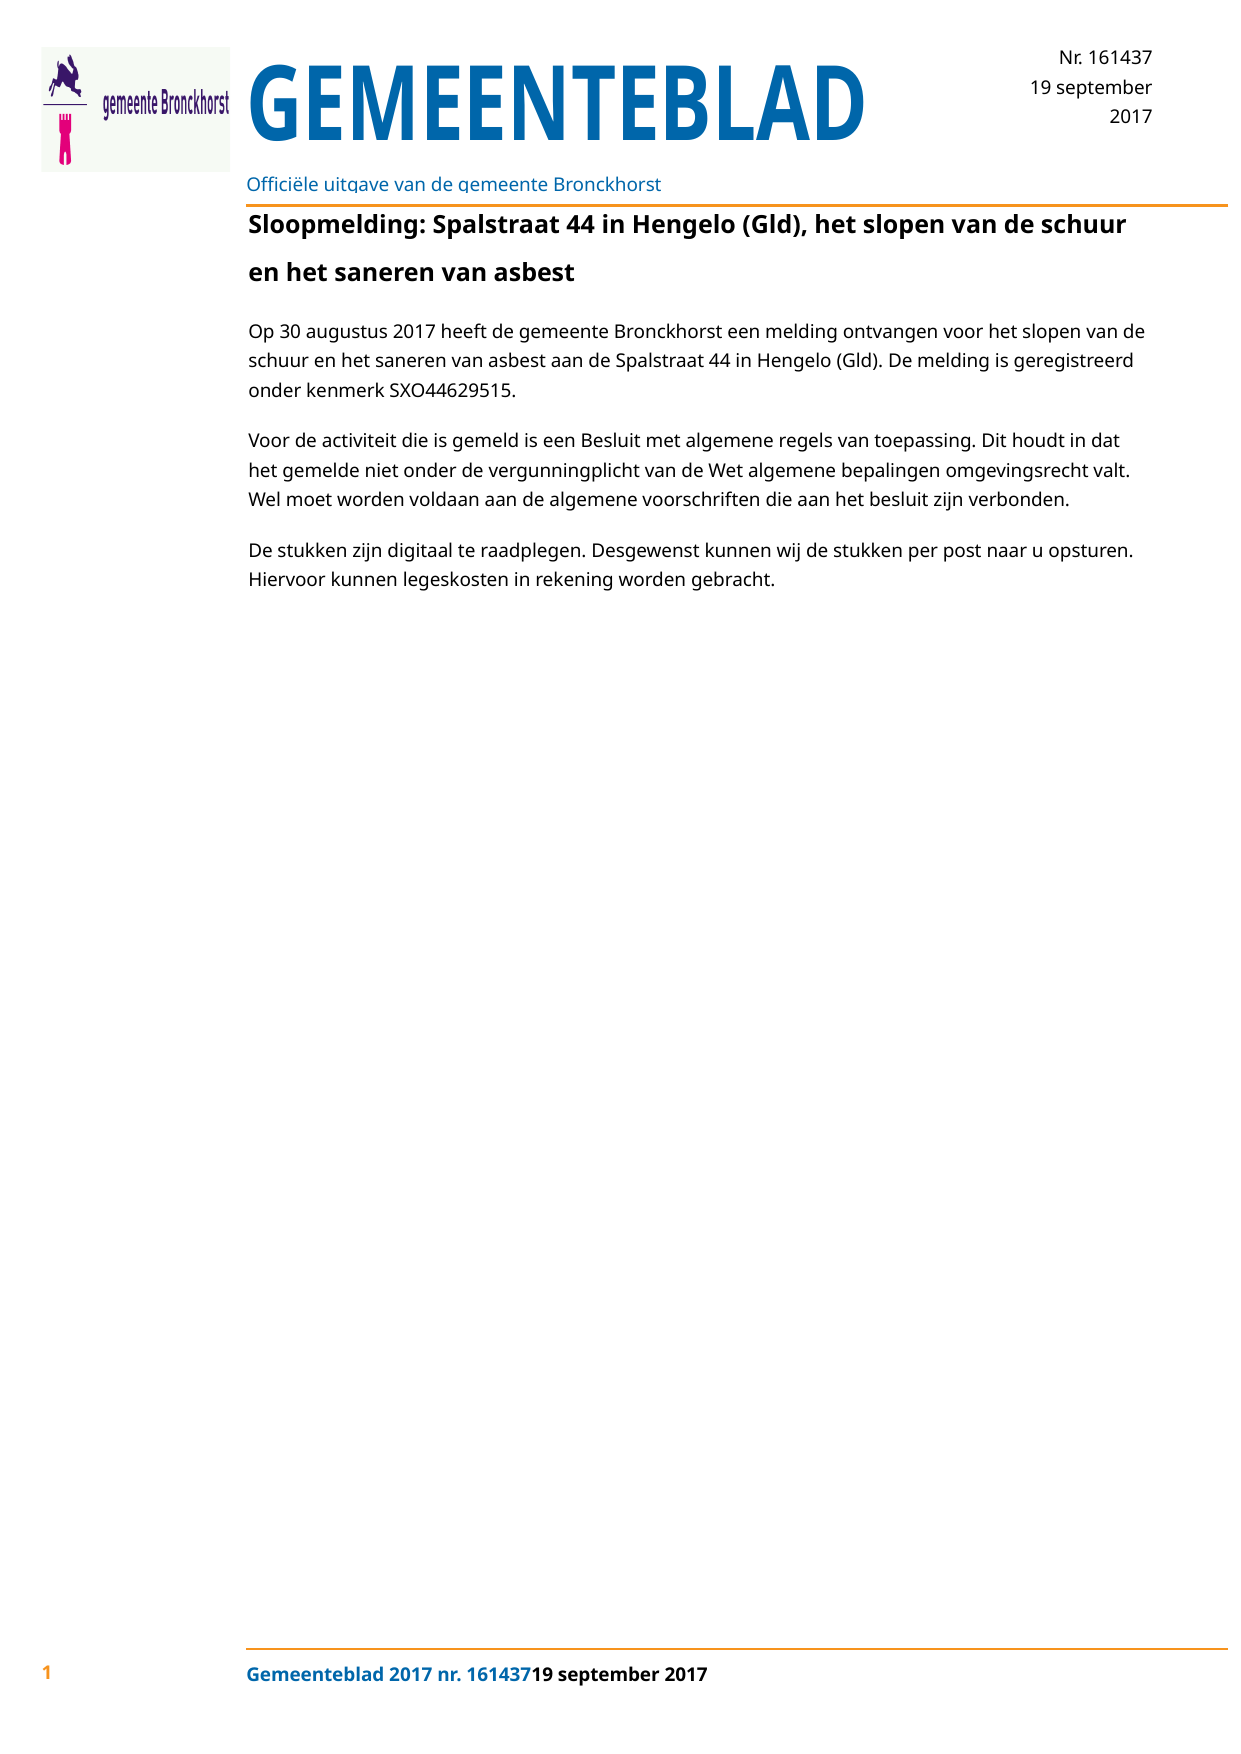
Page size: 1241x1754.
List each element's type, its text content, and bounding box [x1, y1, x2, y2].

text Sloopmelding: Spalstraat 44 in Hengelo (Gld), het slopen van de schuur en het saneren van asbest [248, 207, 1152, 288]
picture [41, 47, 231, 172]
text Voor de activiteit die is gemeld is een Besluit met algemene regels van toepassing. Dit houdt in dat het gemelde niet onder de vergunningplicht van de Wet algemene bepalingen omgevingsrecht valt. Wel moet worden voldaan aan de algemene voorschriften die aan het besluit zijn verbonden. [248, 427, 1152, 512]
text De stukken zijn digitaal te raadplegen. Desgewenst kunnen wij de stukken per post naar u opsturen. Hiervoor kunnen legeskosten in rekening worden gebracht. [248, 537, 1152, 592]
text Op 30 augustus 2017 heeft de gemeente Bronckhorst een melding ontvangen voor het slopen van de schuur en het saneren van asbest aan de Spalstraat 44 in Hengelo (Gld). De melding is geregistreerd onder kenmerk SXO44629515. [248, 318, 1152, 403]
